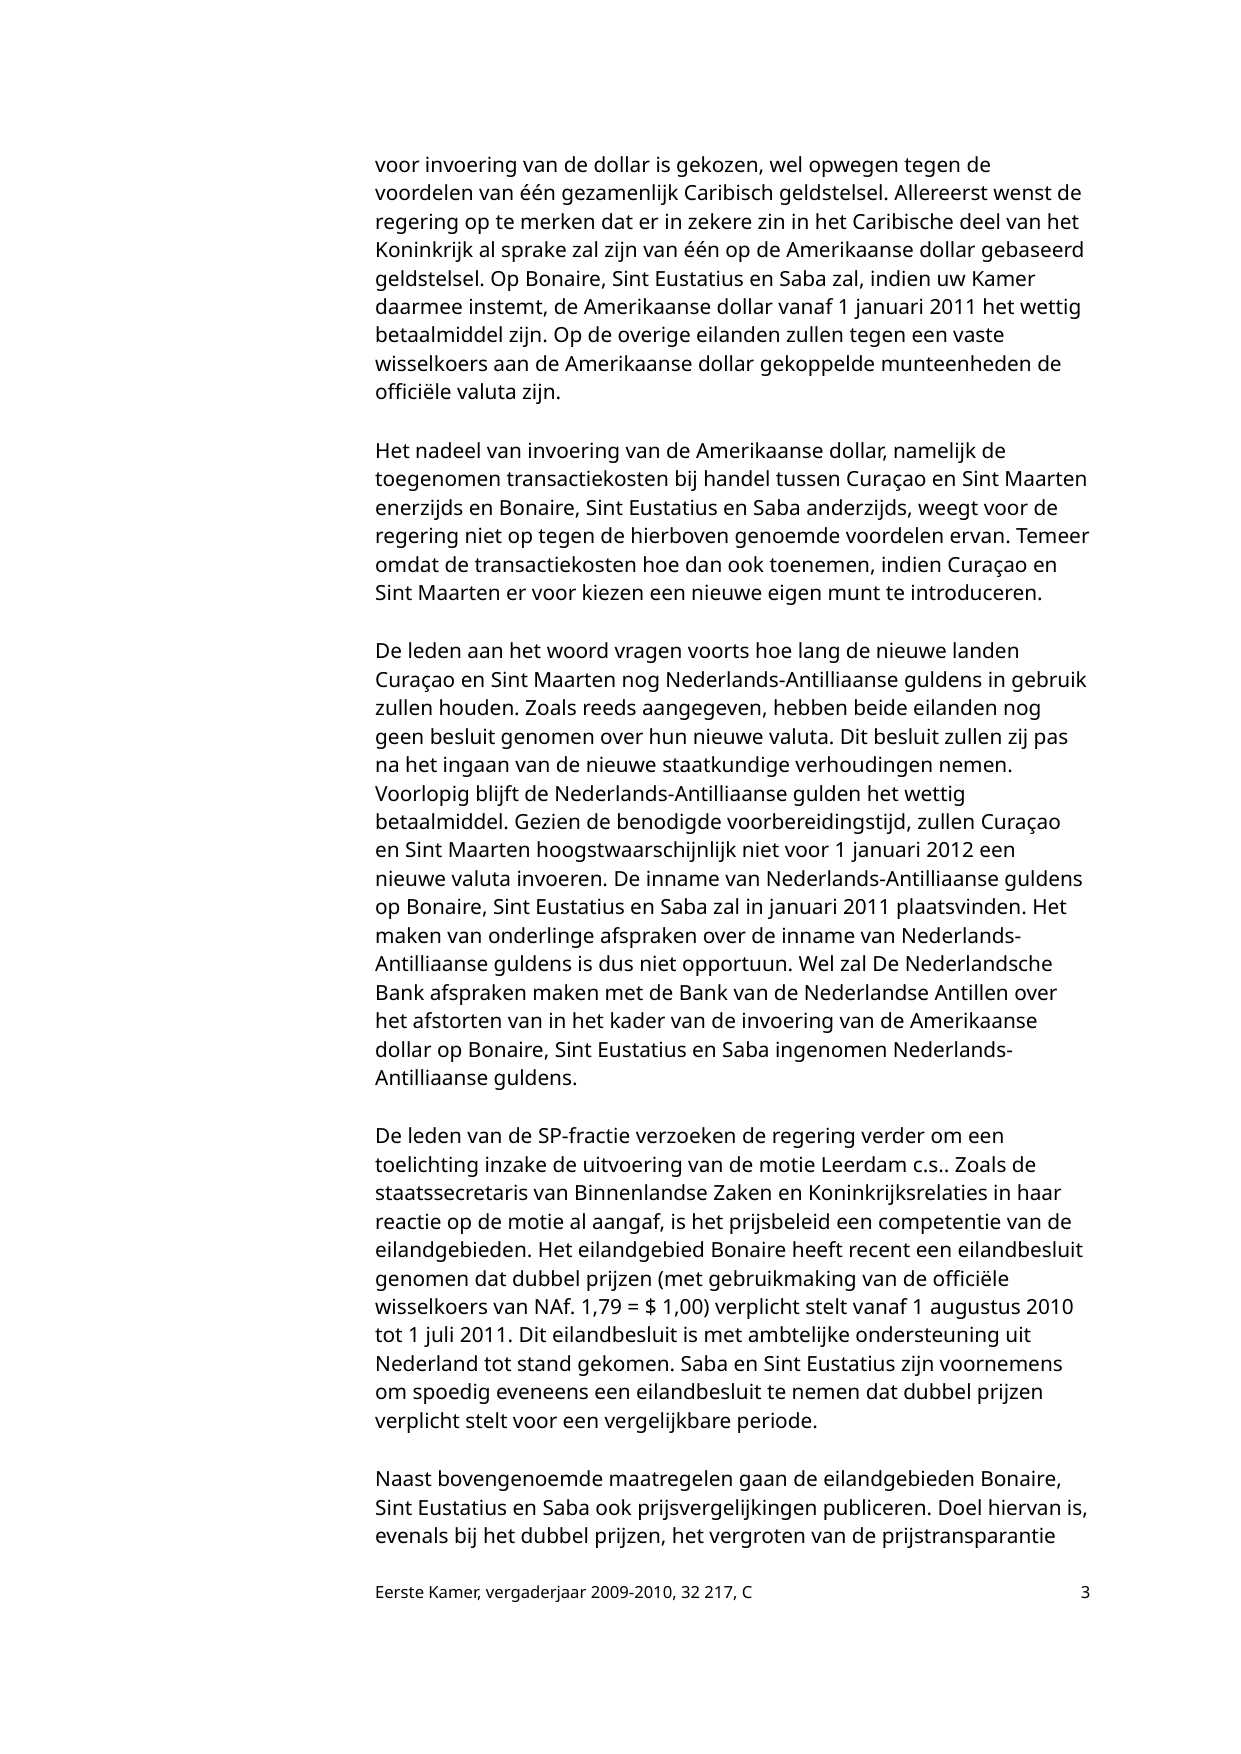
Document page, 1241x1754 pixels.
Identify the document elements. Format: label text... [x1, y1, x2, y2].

text Naast bovengenoemde maatregelen gaan de eilandgebieden Bonaire, Sint Eustatius en Saba ook prijsvergelijkingen publiceren. Doel hiervan is, evenals bij het dubbel prijzen, het vergroten van de prijstransparantie [375, 1464, 1090, 1550]
text De leden van de SP-fractie verzoeken de regering verder om een toelichting inzake de uitvoering van de motie Leerdam c.s.. Zoals de staatssecretaris van Binnenlandse Zaken en Koninkrijksrelaties in haar reactie op de motie al aangaf, is het prijsbeleid een competentie van de eilandgebieden. Het eilandgebied Bonaire heeft recent een eilandbesluit genomen dat dubbel prijzen (met gebruikmaking van de officiële wisselkoers van NAf. 1,79 = $ 1,00) verplicht stelt vanaf 1 augustus 2010 tot 1 juli 2011. Dit eilandbesluit is met ambtelijke ondersteuning uit Nederland tot stand gekomen. Saba en Sint Eustatius zijn voornemens om spoedig eveneens een eilandbesluit te nemen dat dubbel prijzen verplicht stelt voor een vergelijkbare periode. [375, 1122, 1090, 1434]
text De leden aan het woord vragen voorts hoe lang de nieuwe landen Curaçao en Sint Maarten nog Nederlands-Antilliaanse guldens in gebruik zullen houden. Zoals reeds aangegeven, hebben beide eilanden nog geen besluit genomen over hun nieuwe valuta. Dit besluit zullen zij pas na het ingaan van de nieuwe staatkundige verhoudingen nemen. Voorlopig blijft de Nederlands-Antilliaanse gulden het wettig betaalmiddel. Gezien de benodigde voorbereidingstijd, zullen Curaçao en Sint Maarten hoogstwaarschijnlijk niet voor 1 januari 2012 een nieuwe valuta invoeren. De inname van Nederlands-Antilliaanse guldens op Bonaire, Sint Eustatius en Saba zal in januari 2011 plaatsvinden. Het maken van onderlinge afspraken over de inname van Nederlands-Antilliaanse guldens is dus niet opportuun. Wel zal De Nederlandsche Bank afspraken maken met de Bank van de Nederlandse Antillen over het afstorten van in het kader van de invoering van de Amerikaanse dollar op Bonaire, Sint Eustatius en Saba ingenomen Nederlands-Antilliaanse guldens. [375, 637, 1090, 1092]
text Het nadeel van invoering van de Amerikaanse dollar, namelijk de toegenomen transactiekosten bij handel tussen Curaçao en Sint Maarten enerzijds en Bonaire, Sint Eustatius en Saba anderzijds, weegt voor de regering niet op tegen de hierboven genoemde voordelen ervan. Temeer omdat de transactiekosten hoe dan ook toenemen, indien Curaçao en Sint Maarten er voor kiezen een nieuwe eigen munt te introduceren. [375, 436, 1090, 607]
text voor invoering van de dollar is gekozen, wel opwegen tegen de voordelen van één gezamenlijk Caribisch geldstelsel. Allereerst wenst de regering op te merken dat er in zekere zin in het Caribische deel van het Koninkrijk al sprake zal zijn van één op de Amerikaanse dollar gebaseerd geldstelsel. Op Bonaire, Sint Eustatius en Saba zal, indien uw Kamer daarmee instemt, de Amerikaanse dollar vanaf 1 januari 2011 het wettig betaalmiddel zijn. Op de overige eilanden zullen tegen een vaste wisselkoers aan de Amerikaanse dollar gekoppelde munteenheden de officiële valuta zijn. [375, 150, 1090, 406]
